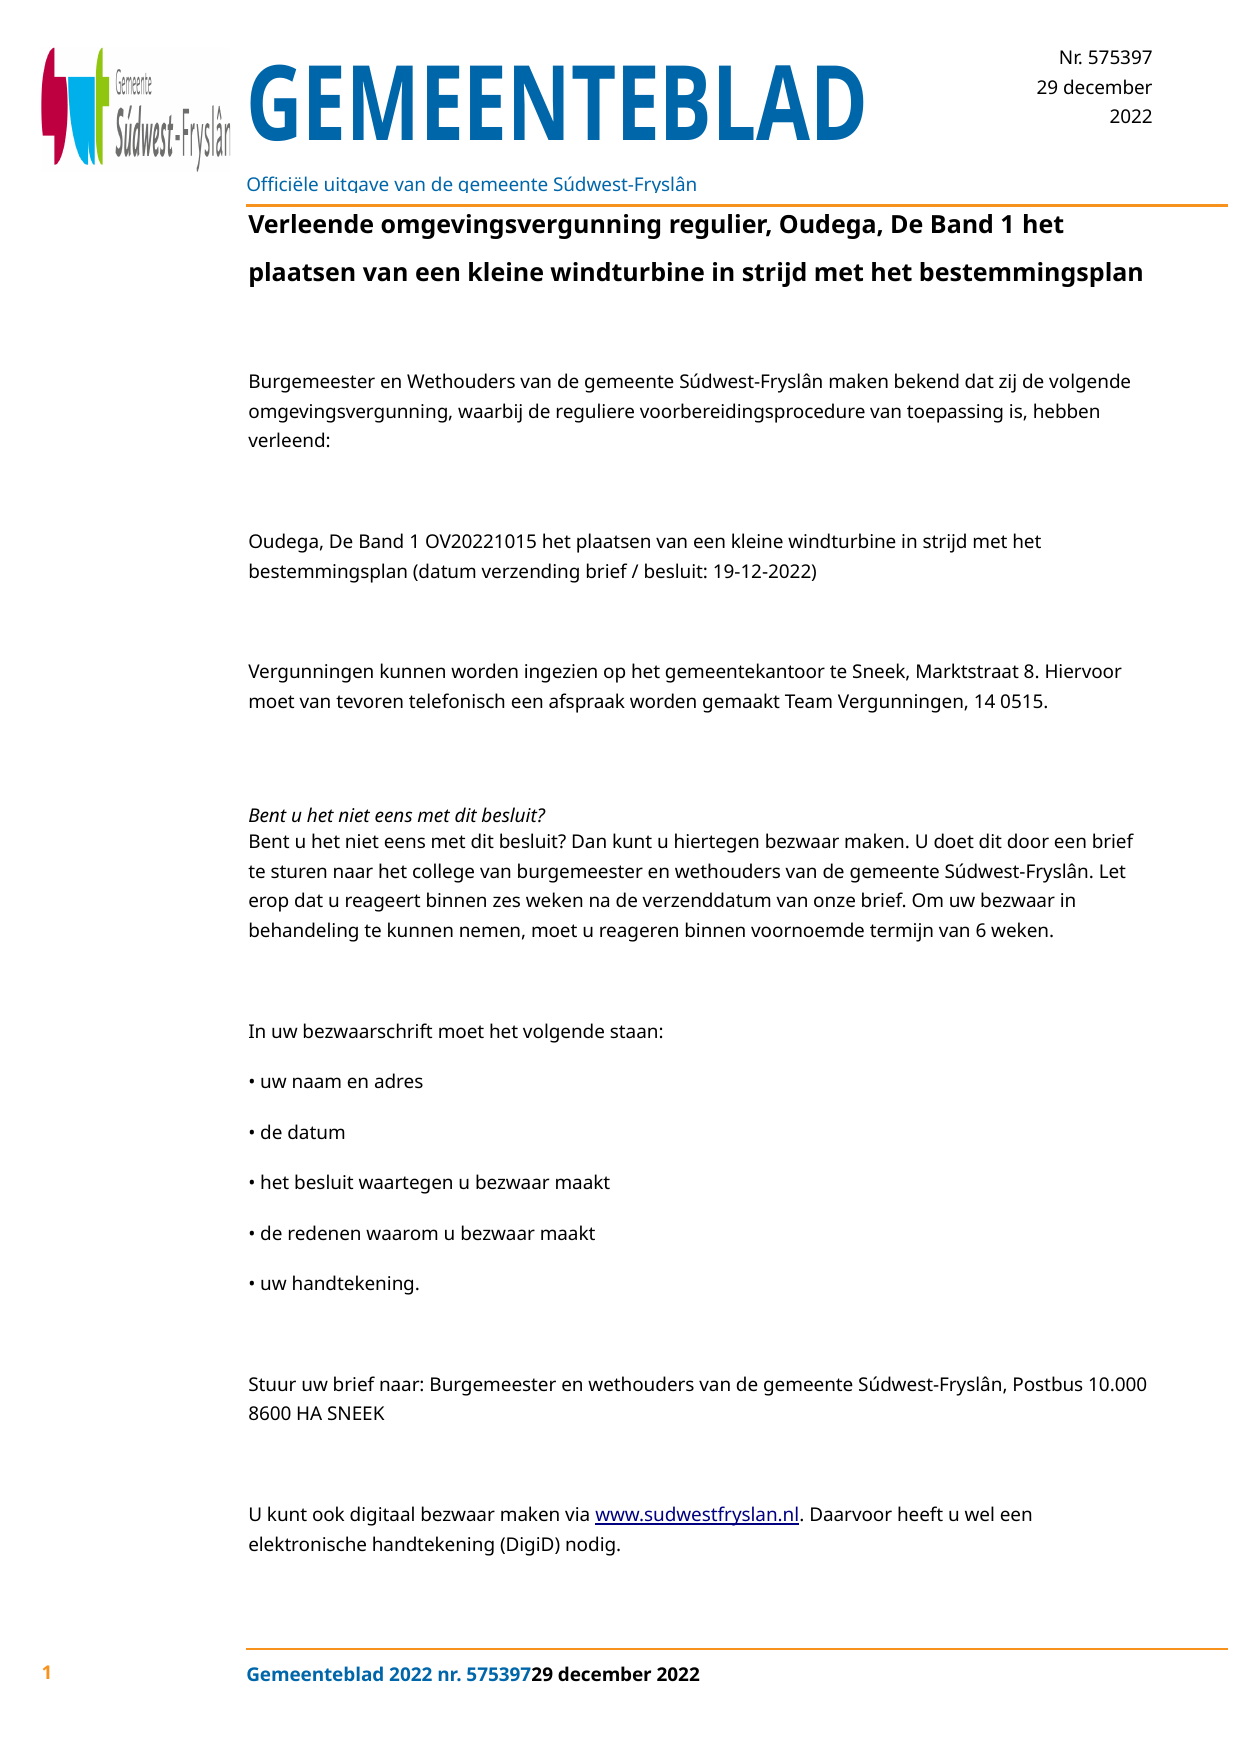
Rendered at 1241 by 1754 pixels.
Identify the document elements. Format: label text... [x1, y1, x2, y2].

text Stuur uw brief naar: Burgemeester en wethouders van de gemeente Súdwest-Fryslân, Postbus 10.000 8600 HA SNEEK [248, 1371, 1152, 1426]
text • het besluit waartegen u bezwaar maakt [248, 1169, 1152, 1195]
text • de datum [248, 1119, 1152, 1144]
text In uw bezwaarschrift moet het volgende staan: [248, 1018, 1152, 1044]
text • uw handtekening. [248, 1270, 1152, 1296]
text Bent u het niet eens met dit besluit? Dan kunt u hiertegen bezwaar maken. U doet dit door een brief te sturen naar het college van burgemeester en wethouders van de gemeente Súdwest-Fryslân. Let erop dat u reageert binnen zes weken na de verzenddatum van onze brief. Om uw bezwaar in behandeling te kunnen nemen, moet u reageren binnen voornoemde termijn van 6 weken. [248, 828, 1152, 943]
text Bent u het niet eens met dit besluit? [248, 803, 1152, 828]
picture [41, 47, 231, 172]
text Verleende omgevingsvergunning regulier, Oudega, De Band 1 het plaatsen van een kleine windturbine in strijd met het bestemmingsplan [248, 207, 1152, 288]
text U kunt ook digitaal bezwaar maken via www.sudwestfryslan.nl. Daarvoor heeft u wel een elektronische handtekening (DigiD) nodig. [248, 1501, 1152, 1557]
text • uw naam en adres [248, 1068, 1152, 1094]
text Burgemeester en Wethouders van de gemeente Súdwest-Fryslân maken bekend dat zij de volgende omgevingsvergunning, waarbij de reguliere voorbereidingsprocedure van toepassing is, hebben verleend: [248, 368, 1152, 453]
text Vergunningen kunnen worden ingezien op het gemeentekantoor te Sneek, Marktstraat 8. Hiervoor moet van tevoren telefonisch een afspraak worden gemaakt Team Vergunningen, 14 0515. [248, 659, 1152, 714]
text • de redenen waarom u bezwaar maakt [248, 1220, 1152, 1245]
text Oudega, De Band 1 OV20221015 het plaatsen van een kleine windturbine in strijd met het bestemmingsplan (datum verzending brief / besluit: 19-12-2022) [248, 528, 1152, 584]
